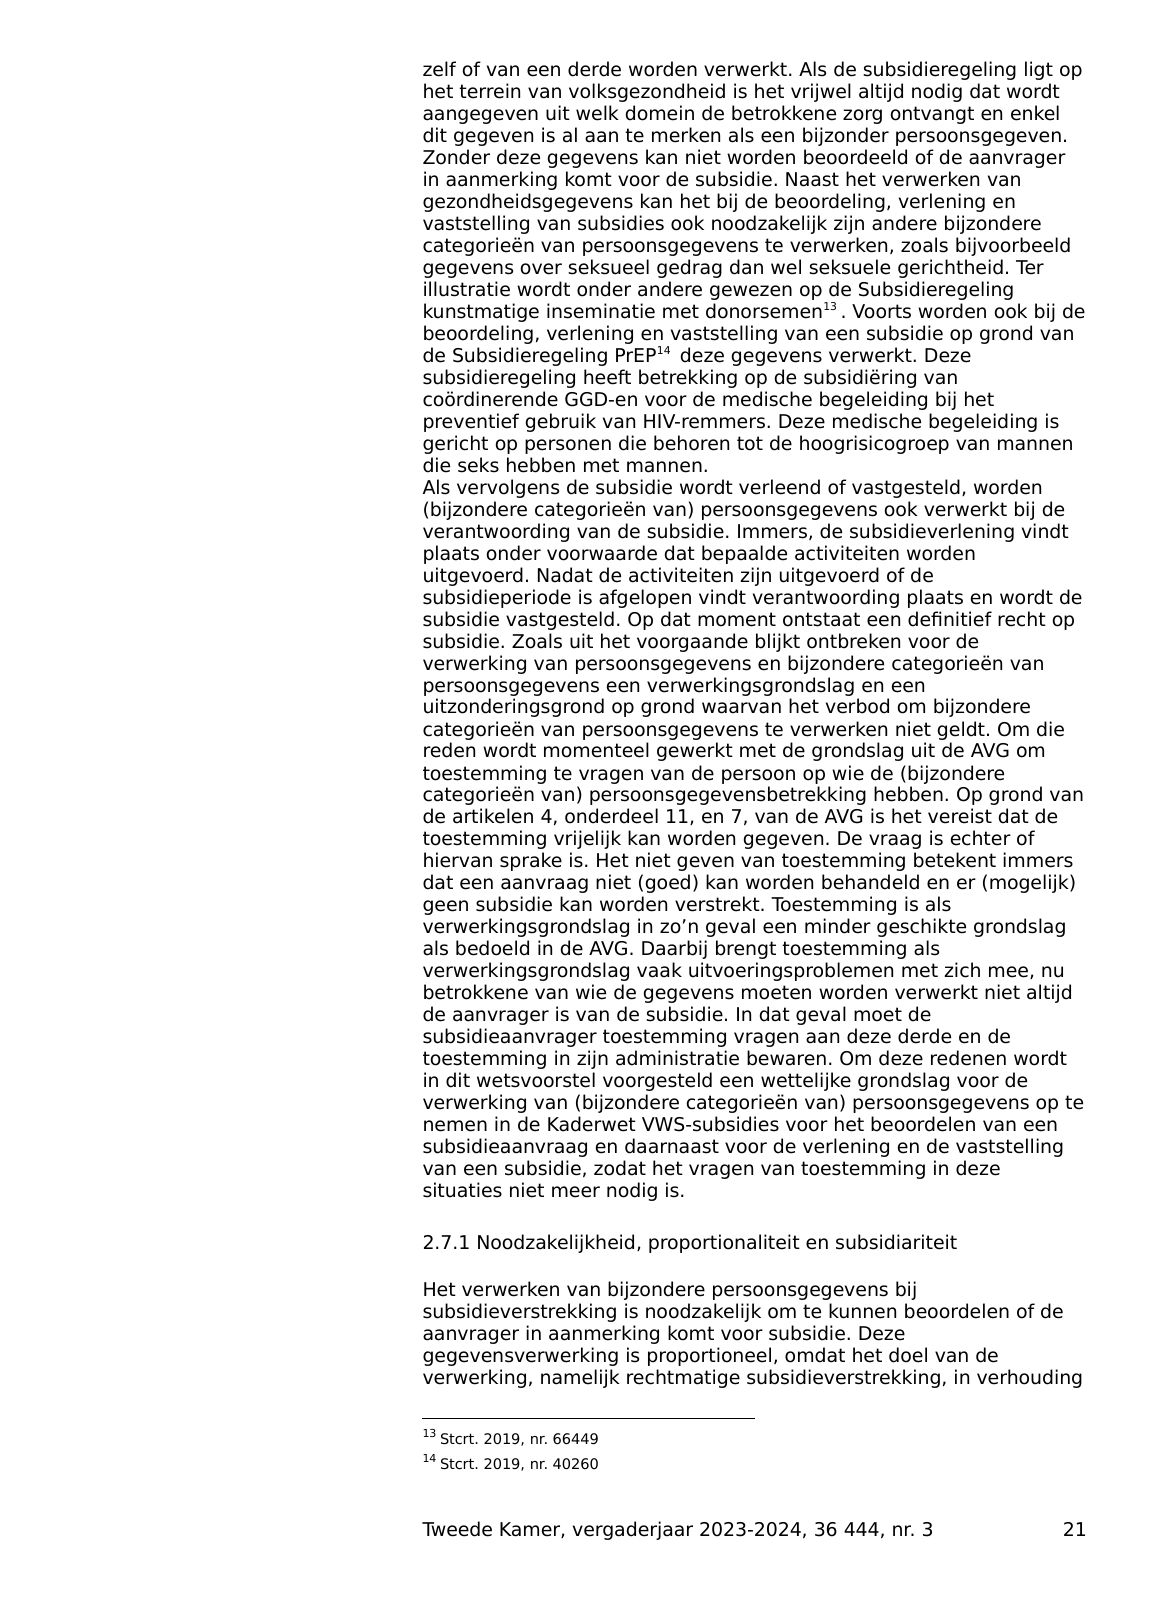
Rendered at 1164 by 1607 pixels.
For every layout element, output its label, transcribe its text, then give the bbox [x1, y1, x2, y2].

text zelf of van een derde worden verwerkt. Als de subsidieregeling ligt op het terrein van volksgezondheid is het vrijwel altijd nodig dat wordt aangegeven uit welk domein de betrokkene zorg ontvangt en enkel dit gegeven is al aan te merken als een bijzonder persoonsgegeven. Zonder deze gegevens kan niet worden beoordeeld of de aanvrager in aanmerking komt voor de subsidie. Naast het verwerken van gezondheidsgegevens kan het bij de beoordeling, verlening en vaststelling van subsidies ook noodzakelijk zijn andere bijzondere categorieën van persoonsgegevens te verwerken, zoals bijvoorbeeld gegevens over seksueel gedrag dan wel seksuele gerichtheid. Ter illustratie wordt onder andere gewezen op de Subsidieregeling kunstmatige inseminatie met donorsemen. Voorts worden ook bij de beoordeling, verlening en vaststelling van een subsidie op grond van de Subsidieregeling PrEP deze gegevens verwerkt. Deze subsidieregeling heeft betrekking op de subsidiëring van coördinerende GGD-en voor de medische begeleiding bij het preventief gebruik van HIV-remmers. Deze medische begeleiding is gericht op personen die behoren tot de hoogrisicogroep van mannen die seks hebben met mannen. [422, 59, 1087, 477]
text Het verwerken van bijzondere persoonsgegevens bij subsidieverstrekking is noodzakelijk om te kunnen beoordelen of de aanvrager in aanmerking komt voor subsidie. Deze gegevensverwerking is proportioneel, omdat het doel van de verwerking, namelijk rechtmatige subsidieverstrekking, in verhouding [422, 1279, 1087, 1389]
text Stcrt. 2019, nr. 40260 [422, 1452, 1087, 1474]
text Stcrt. 2019, nr. 66449 [422, 1427, 1087, 1449]
subtitle 2.7.1 Noodzakelijkheid, proportionaliteit en subsidiariteit [422, 1232, 1087, 1254]
text Als vervolgens de subsidie wordt verleend of vastgesteld, worden (bijzondere categorieën van) persoonsgegevens ook verwerkt bij de verantwoording van de subsidie. Immers, de subsidieverlening vindt plaats onder voorwaarde dat bepaalde activiteiten worden uitgevoerd. Nadat de activiteiten zijn uitgevoerd of de subsidieperiode is afgelopen vindt verantwoording plaats en wordt de subsidie vastgesteld. Op dat moment ontstaat een definitief recht op subsidie. Zoals uit het voorgaande blijkt ontbreken voor de verwerking van persoonsgegevens en bijzondere categorieën van persoonsgegevens een verwerkingsgrondslag en een uitzonderingsgrond op grond waarvan het verbod om bijzondere categorieën van persoonsgegevens te verwerken niet geldt. Om die reden wordt momenteel gewerkt met de grondslag uit de AVG om toestemming te vragen van de persoon op wie de (bijzondere categorieën van) persoonsgegevensbetrekking hebben. Op grond van de artikelen 4, onderdeel 11, en 7, van de AVG is het vereist dat de toestemming vrijelijk kan worden gegeven. De vraag is echter of hiervan sprake is. Het niet geven van toestemming betekent immers dat een aanvraag niet (goed) kan worden behandeld en er (mogelijk) geen subsidie kan worden verstrekt. Toestemming is als verwerkingsgrondslag in zo’n geval een minder geschikte grondslag als bedoeld in de AVG. Daarbij brengt toestemming als verwerkingsgrondslag vaak uitvoeringsproblemen met zich mee, nu betrokkene van wie de gegevens moeten worden verwerkt niet altijd de aanvrager is van de subsidie. In dat geval moet de subsidieaanvrager toestemming vragen aan deze derde en de toestemming in zijn administratie bewaren. Om deze redenen wordt in dit wetsvoorstel voorgesteld een wettelijke grondslag voor de verwerking van (bijzondere categorieën van) persoonsgegevens op te nemen in de Kaderwet VWS-subsidies voor het beoordelen van een subsidieaanvraag en daarnaast voor de verlening en de vaststelling van een subsidie, zodat het vragen van toestemming in deze situaties niet meer nodig is. [422, 477, 1087, 1202]
